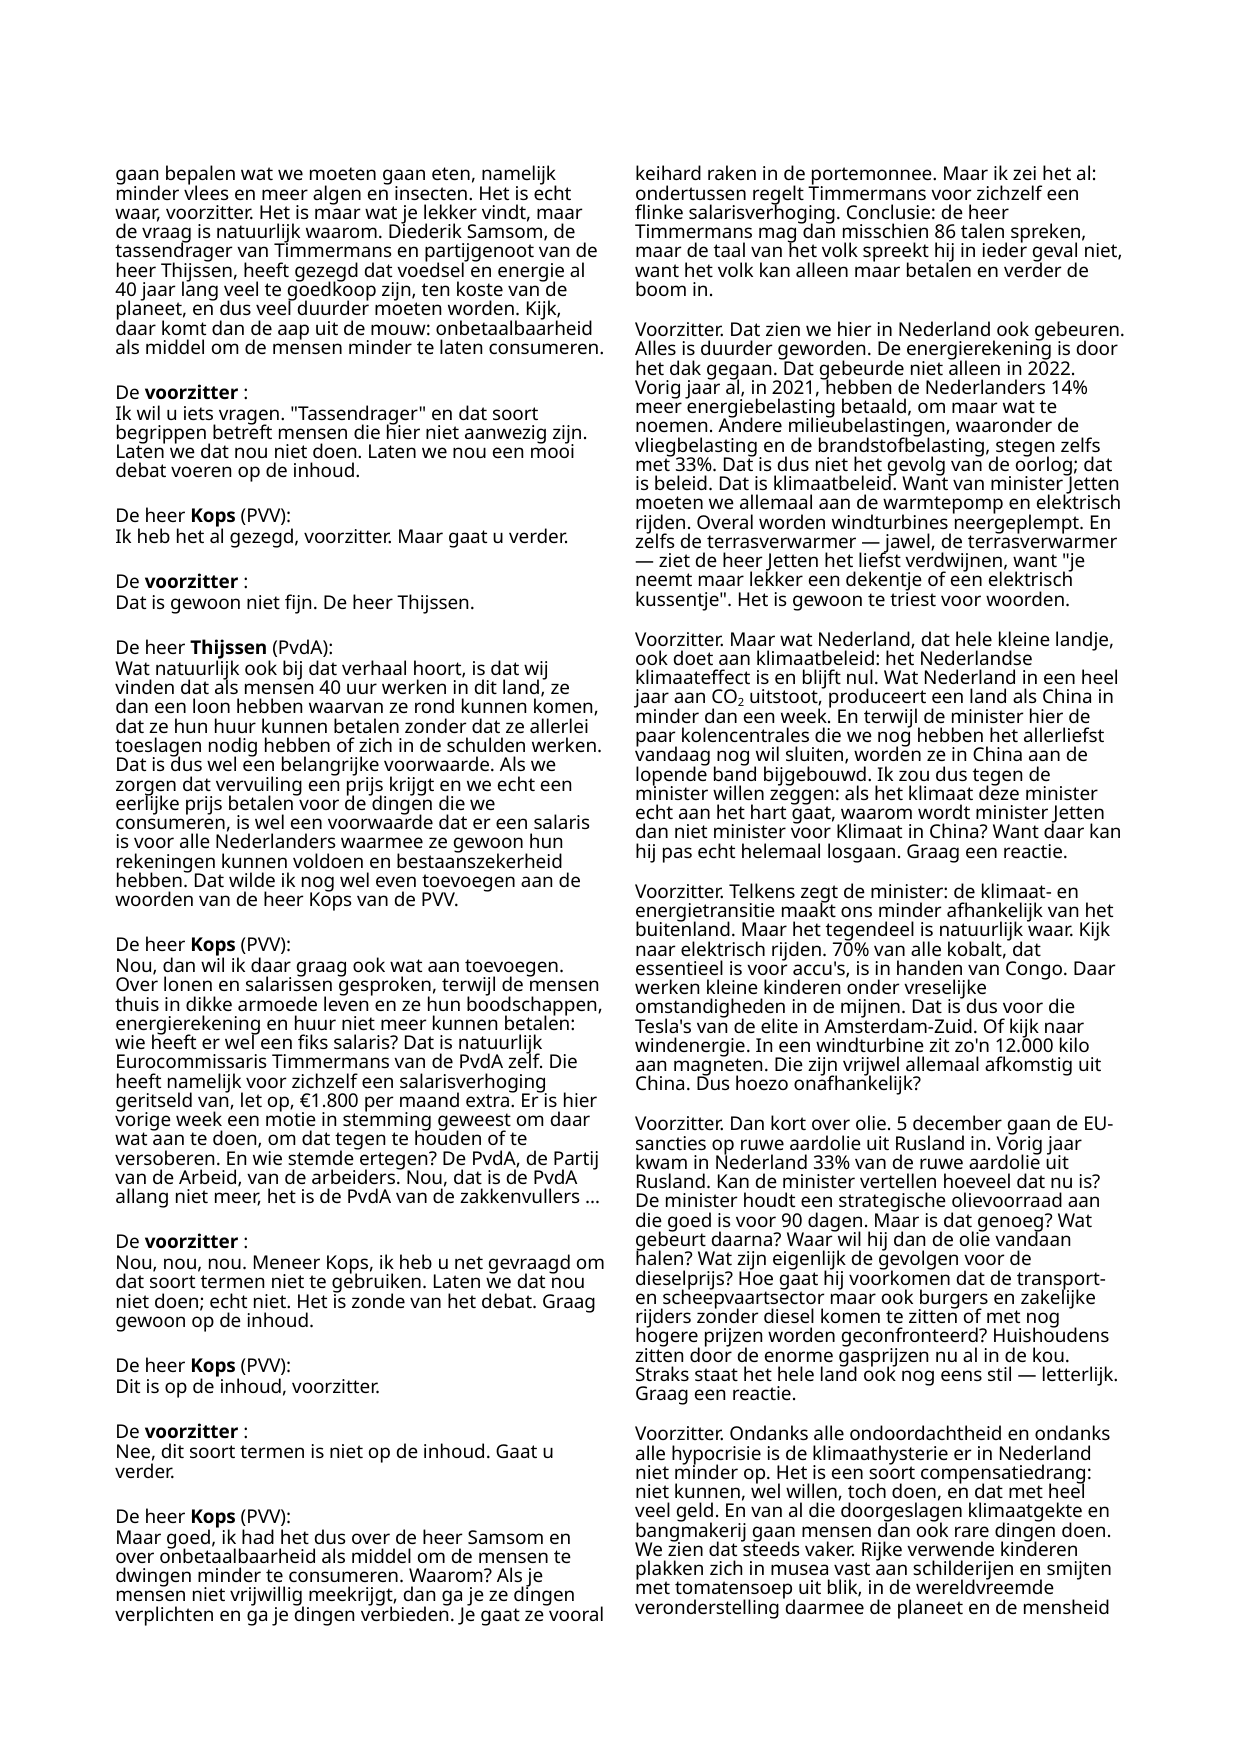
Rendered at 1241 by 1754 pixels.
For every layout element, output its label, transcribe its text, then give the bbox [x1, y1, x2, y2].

text keihard raken in de portemonnee. Maar ik zei het al: ondertussen regelt Timmermans voor zichzelf een flinke salarisverhoging. Conclusie: de heer Timmermans mag dan misschien 86 talen spreken, maar de taal van het volk spreekt hij in ieder geval niet, want het volk kan alleen maar betalen en verder de boom in. [635, 165, 1125, 300]
text Ik heb het al gezegd, voorzitter. Maar gaat u verder. [115, 528, 605, 547]
text De heer Kops (PVV): [115, 931, 605, 957]
text De voorzitter : [115, 379, 605, 404]
text Dit is op de inhoud, voorzitter. [115, 1378, 605, 1397]
text Voorzitter. Maar wat Nederland, dat hele kleine landje, ook doet aan klimaatbeleid: het Nederlandse klimaateffect is en blijft nul. Wat Nederland in een heel jaar aan CO2 uitstoot, produceert een land als China in minder dan een week. En terwijl de minister hier de paar kolencentrales die we nog hebben het allerliefst vandaag nog wil sluiten, worden ze in China aan de lopende band bijgebouwd. Ik zou dus tegen de minister willen zeggen: als het klimaat deze minister echt aan het hart gaat, waarom wordt minister Jetten dan niet minister voor Klimaat in China? Want daar kan hij pas echt helemaal losgaan. Graag een reactie. [635, 631, 1125, 862]
text De heer Thijssen (PvdA): [115, 634, 605, 660]
text Wat natuurlijk ook bij dat verhaal hoort, is dat wij vinden dat als mensen 40 uur werken in dit land, ze dan een loon hebben waarvan ze rond kunnen komen, dat ze hun huur kunnen betalen zonder dat ze allerlei toeslagen nodig hebben of zich in de schulden werken. Dat is dus wel een belangrijke voorwaarde. Als we zorgen dat vervuiling een prijs krijgt en we echt een eerlijke prijs betalen voor de dingen die we consumeren, is wel een voorwaarde dat er een salaris is voor alle Nederlanders waarmee ze gewoon hun rekeningen kunnen voldoen en bestaanszekerheid hebben. Dat wilde ik nog wel even toevoegen aan de woorden van de heer Kops van de PVV. [115, 660, 605, 910]
text De voorzitter : [115, 1418, 605, 1443]
text Nou, nou, nou. Meneer Kops, ik heb u net gevraagd om dat soort termen niet te gebruiken. Laten we dat nou niet doen; echt niet. Het is zonde van het debat. Graag gewoon op de inhoud. [115, 1254, 605, 1331]
text Voorzitter. Dan kort over olie. 5 december gaan de EU-sancties op ruwe aardolie uit Rusland in. Vorig jaar kwam in Nederland 33% van de ruwe aardolie uit Rusland. Kan de minister vertellen hoeveel dat nu is? De minister houdt een strategische olievoorraad aan die goed is voor 90 dagen. Maar is dat genoeg? Wat gebeurt daarna? Waar wil hij dan de olie vandaan halen? Wat zijn eigenlijk de gevolgen voor de dieselprijs? Hoe gaat hij voorkomen dat de transport- en scheepvaartsector maar ook burgers en zakelijke rijders zonder diesel komen te zitten of met nog hogere prijzen worden geconfronteerd? Huishoudens zitten door de enorme gasprijzen nu al in de kou. Straks staat het hele land ook nog eens stil — letterlijk. Graag een reactie. [635, 1115, 1125, 1404]
text Ik wil u iets vragen. "Tassendrager" en dat soort begrippen betreft mensen die hier niet aanwezig zijn. Laten we dat nou niet doen. Laten we nou een mooi debat voeren op de inhoud. [115, 404, 605, 482]
text De heer Kops (PVV): [115, 502, 605, 528]
text Nou, dan wil ik daar graag ook wat aan toevoegen. Over lonen en salarissen gesproken, terwijl de mensen thuis in dikke armoede leven en ze hun boodschappen, energierekening en huur niet meer kunnen betalen: wie heeft er wel een fiks salaris? Dat is natuurlijk Eurocommissaris Timmermans van de PvdA zelf. Die heeft namelijk voor zichzelf een salarisverhoging geritseld van, let op, €1.800 per maand extra. Er is hier vorige week een motie in stemming geweest om daar wat aan te doen, om dat tegen te houden of te versoberen. En wie stemde ertegen? De PvdA, de Partij van de Arbeid, van de arbeiders. Nou, dat is de PvdA allang niet meer, het is de PvdA van de zakkenvullers … [115, 957, 605, 1207]
text Voorzitter. Ondanks alle ondoordachtheid en ondanks alle hypocrisie is de klimaathysterie er in Nederland niet minder op. Het is een soort compensatiedrang: niet kunnen, wel willen, toch doen, en dat met heel veel geld. En van al die doorgeslagen klimaatgekte en bangmakerij gaan mensen dan ook rare dingen doen. We zien dat steeds vaker. Rijke verwende kinderen plakken zich in musea vast aan schilderijen en smijten met tomatensoep uit blik, in de wereldvreemde veronderstelling daarmee de planeet en de mensheid [635, 1425, 1125, 1618]
text Dat is gewoon niet fijn. De heer Thijssen. [115, 594, 605, 613]
text De heer Kops (PVV): [115, 1503, 605, 1529]
text Voorzitter. Dat zien we hier in Nederland ook gebeuren. Alles is duurder geworden. De energierekening is door het dak gegaan. Dat gebeurde niet alleen in 2022. Vorig jaar al, in 2021, hebben de Nederlanders 14% meer energiebelasting betaald, om maar wat te noemen. Andere milieubelastingen, waaronder de vliegbelasting en de brandstofbelasting, stegen zelfs met 33%. Dat is dus niet het gevolg van de oorlog; dat is beleid. Dat is klimaatbeleid. Want van minister Jetten moeten we allemaal aan de warmtepomp en elektrisch rijden. Overal worden windturbines neergeplempt. En zelfs de terrasverwarmer — jawel, de terrasverwarmer — ziet de heer Jetten het liefst verdwijnen, want "je neemt maar lekker een dekentje of een elektrisch kussentje". Het is gewoon te triest voor woorden. [635, 321, 1125, 610]
text De voorzitter : [115, 1228, 605, 1254]
text Voorzitter. Telkens zegt de minister: de klimaat- en energietransitie maakt ons minder afhankelijk van het buitenland. Maar het tegendeel is natuurlijk waar. Kijk naar elektrisch rijden. 70% van alle kobalt, dat essentieel is voor accu's, is in handen van Congo. Daar werken kleine kinderen onder vreselijke omstandigheden in de mijnen. Dat is dus voor die Tesla's van de elite in Amsterdam-Zuid. Of kijk naar windenergie. In een windturbine zit zo'n 12.000 kilo aan magneten. Die zijn vrijwel allemaal afkomstig uit China. Dus hoezo onafhankelijk? [635, 883, 1125, 1095]
text Nee, dit soort termen is niet op de inhoud. Gaat u verder. [115, 1443, 605, 1482]
text gaan bepalen wat we moeten gaan eten, namelijk minder vlees en meer algen en insecten. Het is echt waar, voorzitter. Het is maar wat je lekker vindt, maar de vraag is natuurlijk waarom. Diederik Samsom, de tassendrager van Timmermans en partijgenoot van de heer Thijssen, heeft gezegd dat voedsel en energie al 40 jaar lang veel te goedkoop zijn, ten koste van de planeet, en dus veel duurder moeten worden. Kijk, daar komt dan de aap uit de mouw: onbetaalbaarheid als middel om de mensen minder te laten consumeren. [115, 165, 605, 358]
text De heer Kops (PVV): [115, 1352, 605, 1378]
text Maar goed, ik had het dus over de heer Samsom en over onbetaalbaarheid als middel om de mensen te dwingen minder te consumeren. Waarom? Als je mensen niet vrijwillig meekrijgt, dan ga je ze dingen verplichten en ga je dingen verbieden. Je gaat ze vooral [115, 1529, 605, 1625]
text De voorzitter : [115, 568, 605, 594]
